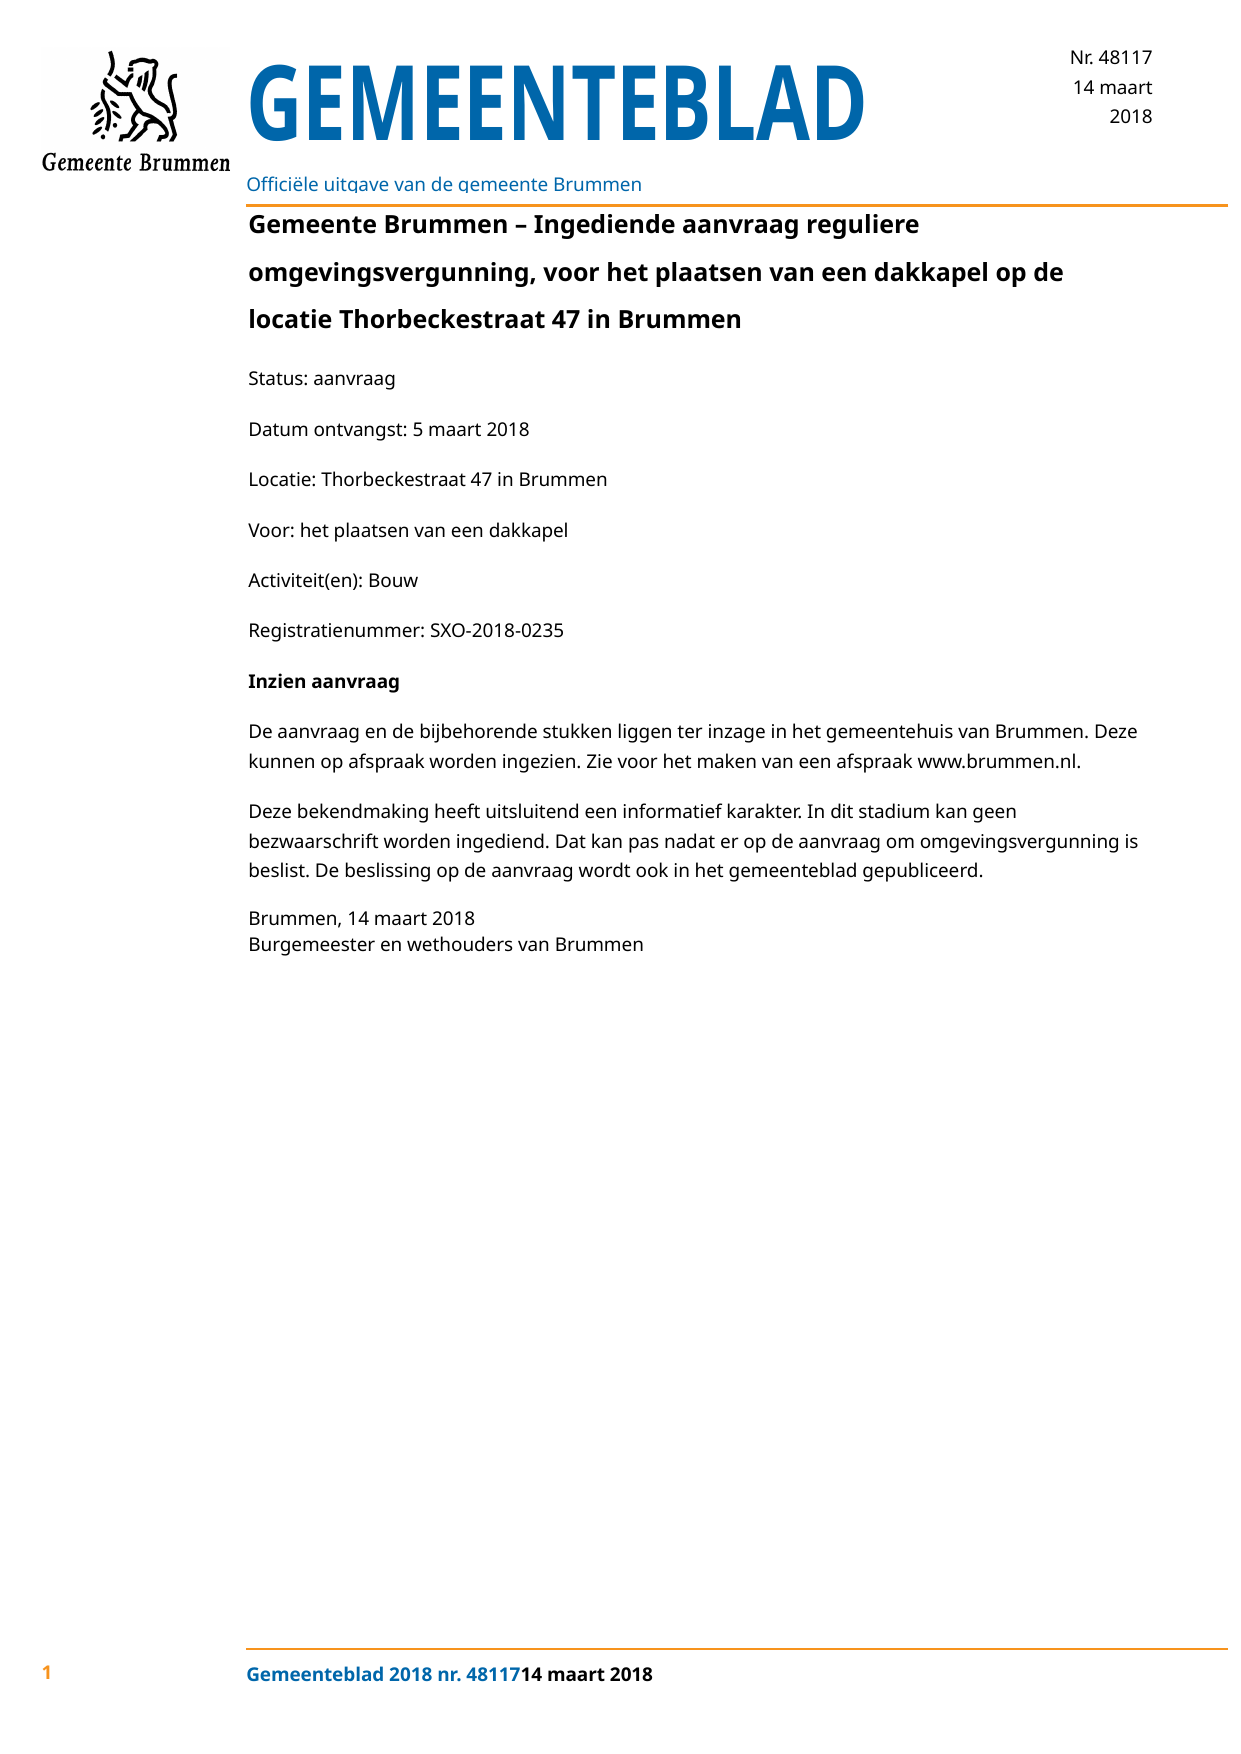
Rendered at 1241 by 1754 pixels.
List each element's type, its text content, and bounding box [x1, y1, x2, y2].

text Brummen, 14 maart 2018 [248, 905, 1152, 931]
text Burgemeester en wethouders van Brummen [248, 931, 1152, 957]
text Voor: het plaatsen van een dakkapel [248, 517, 1152, 542]
text Deze bekendmaking heeft uitsluitend een informatief karakter. In dit stadium kan geen bezwaarschrift worden ingediend. Dat kan pas nadat er op de aanvraag om omgevingsvergunning is beslist. De beslissing op de aanvraag wordt ook in het gemeenteblad gepubliceerd. [248, 798, 1152, 883]
text Locatie: Thorbeckestraat 47 in Brummen [248, 466, 1152, 492]
text Status: aanvraag [248, 366, 1152, 391]
text Gemeente Brummen – Ingediende aanvraag reguliere omgevingsvergunning, voor het plaatsen van een dakkapel op de locatie Thorbeckestraat 47 in Brummen [248, 207, 1152, 336]
text Registratienummer: SXO-2018-0235 [248, 618, 1152, 643]
text Inzien aanvraag [248, 668, 1152, 694]
text De aanvraag en de bijbehorende stukken liggen ter inzage in het gemeentehuis van Brummen. Deze kunnen op afspraak worden ingezien. Zie voor het maken van een afspraak www.brummen.nl. [248, 718, 1152, 774]
text Datum ontvangst: 5 maart 2018 [248, 416, 1152, 442]
text Activiteit(en): Bouw [248, 567, 1152, 593]
picture [41, 47, 231, 172]
